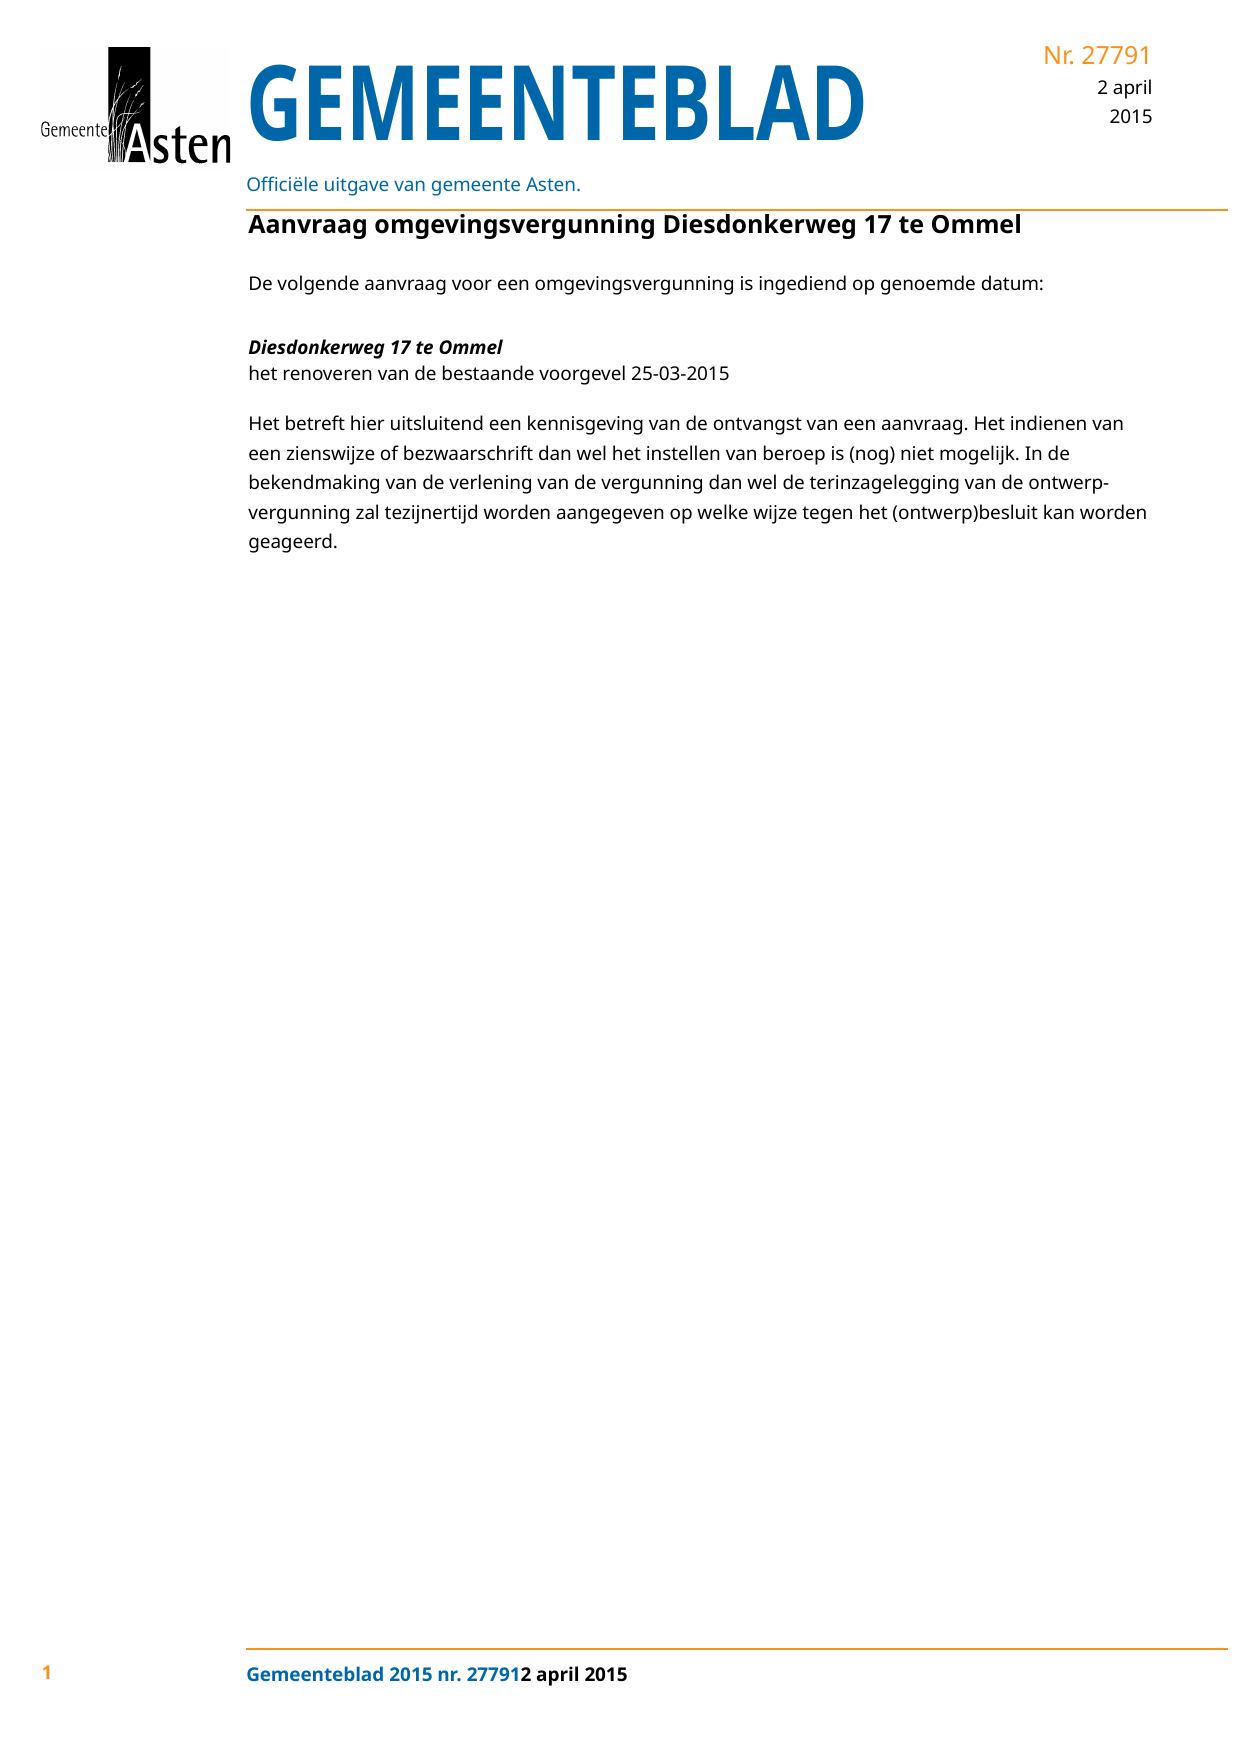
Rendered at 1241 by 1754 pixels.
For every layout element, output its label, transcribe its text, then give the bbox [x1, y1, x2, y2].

text Aanvraag omgevingsvergunning Diesdonkerweg 17 te Ommel [248, 211, 1152, 241]
picture [41, 47, 231, 172]
text Het betreft hier uitsluitend een kennisgeving van de ontvangst van een aanvraag. Het indienen van een zienswijze of bezwaarschrift dan wel het instellen van beroep is (nog) niet mogelijk. In de bekendmaking van de verlening van de vergunning dan wel de terinzagelegging van de ontwerp-vergunning zal tezijnertijd worden aangegeven op welke wijze tegen het (ontwerp)besluit kan worden geageerd. [248, 410, 1152, 554]
text De volgende aanvraag voor een omgevingsvergunning is ingediend op genoemde datum: [248, 270, 1152, 296]
text het renoveren van de bestaande voorgevel 25-03-2015 [248, 360, 1152, 386]
text Diesdonkerweg 17 te Ommel [248, 334, 1152, 360]
